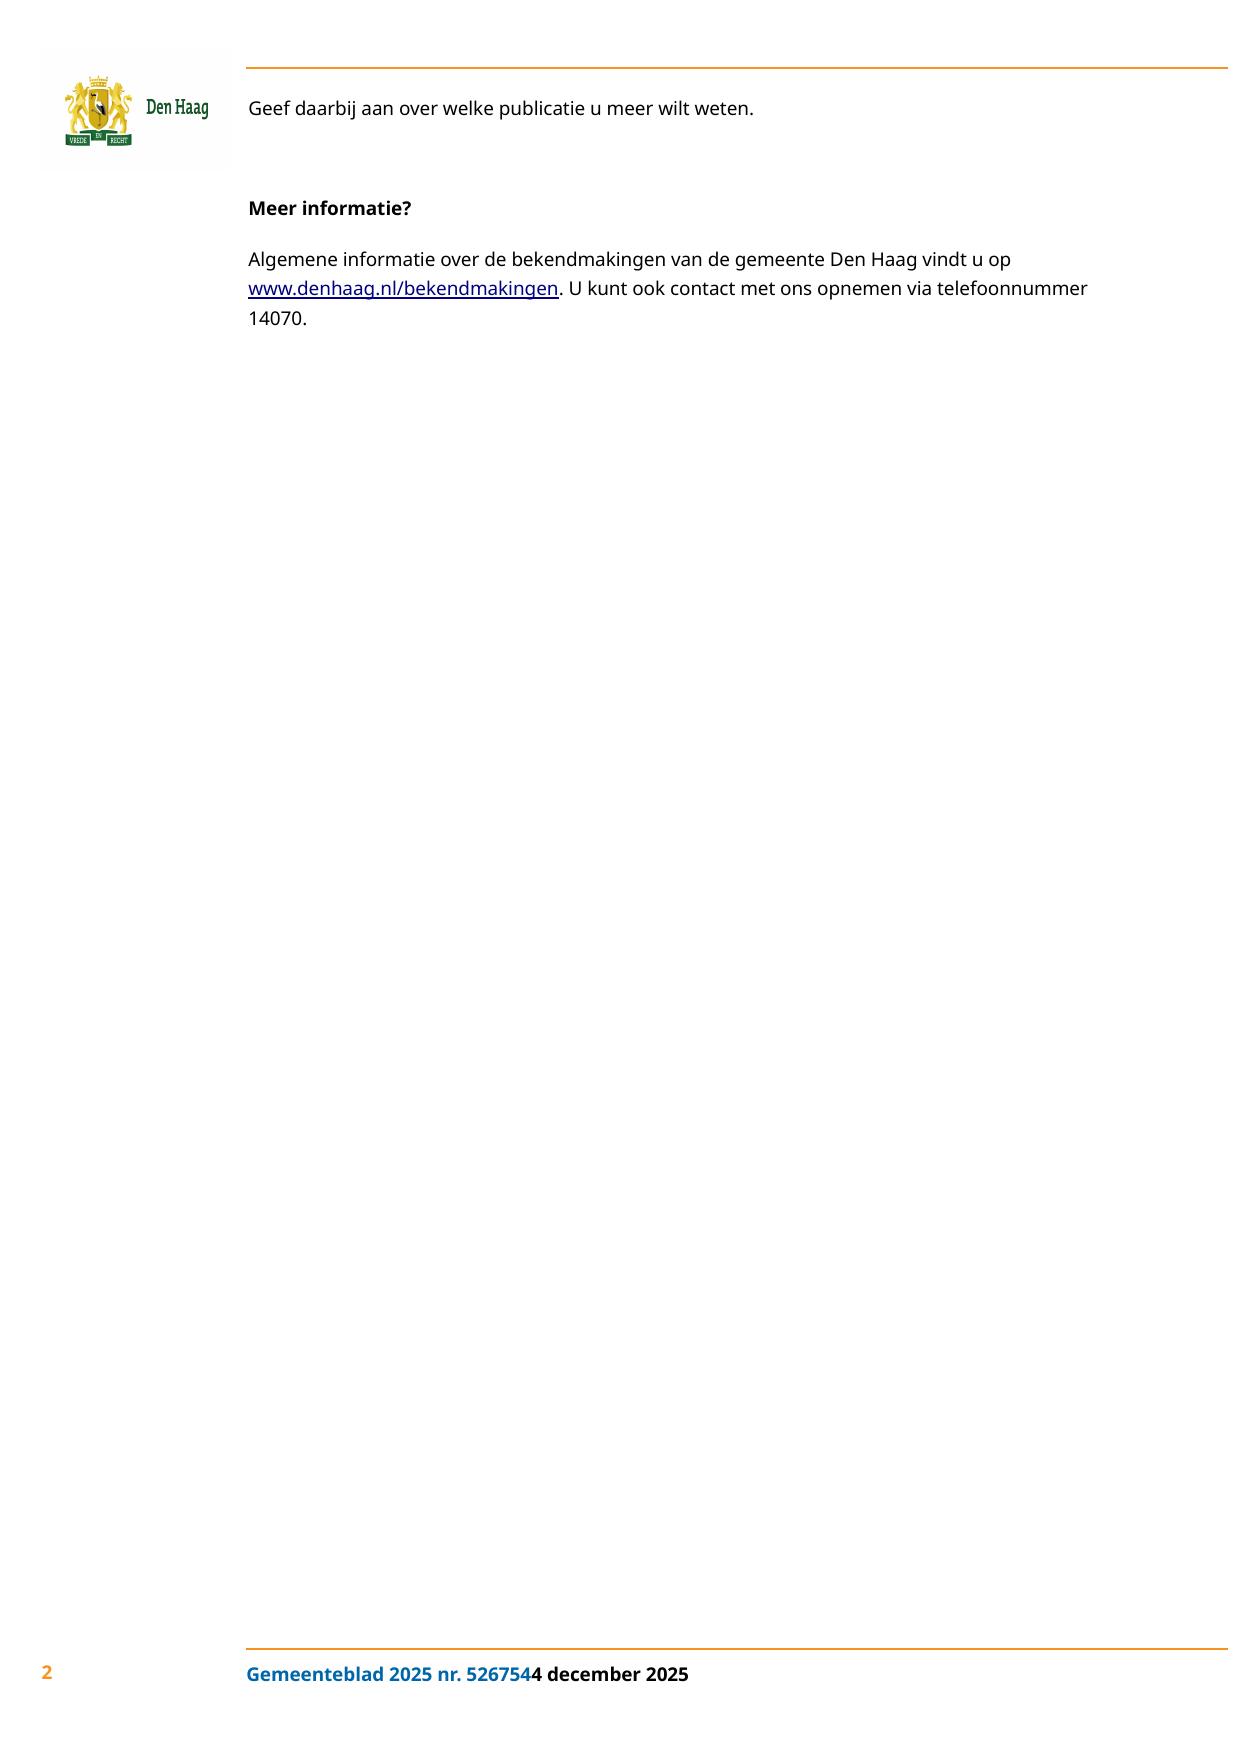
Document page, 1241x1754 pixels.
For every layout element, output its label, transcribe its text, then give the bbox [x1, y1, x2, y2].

text Algemene informatie over de bekendmakingen van de gemeente Den Haag vindt u op www.denhaag.nl/bekendmakingen. U kunt ook contact met ons opnemen via telefoonnummer 14070. [248, 246, 1152, 331]
text Meer informatie? [248, 196, 1152, 221]
text Geef daarbij aan over welke publicatie u meer wilt weten. [248, 95, 1152, 121]
picture [41, 47, 231, 172]
